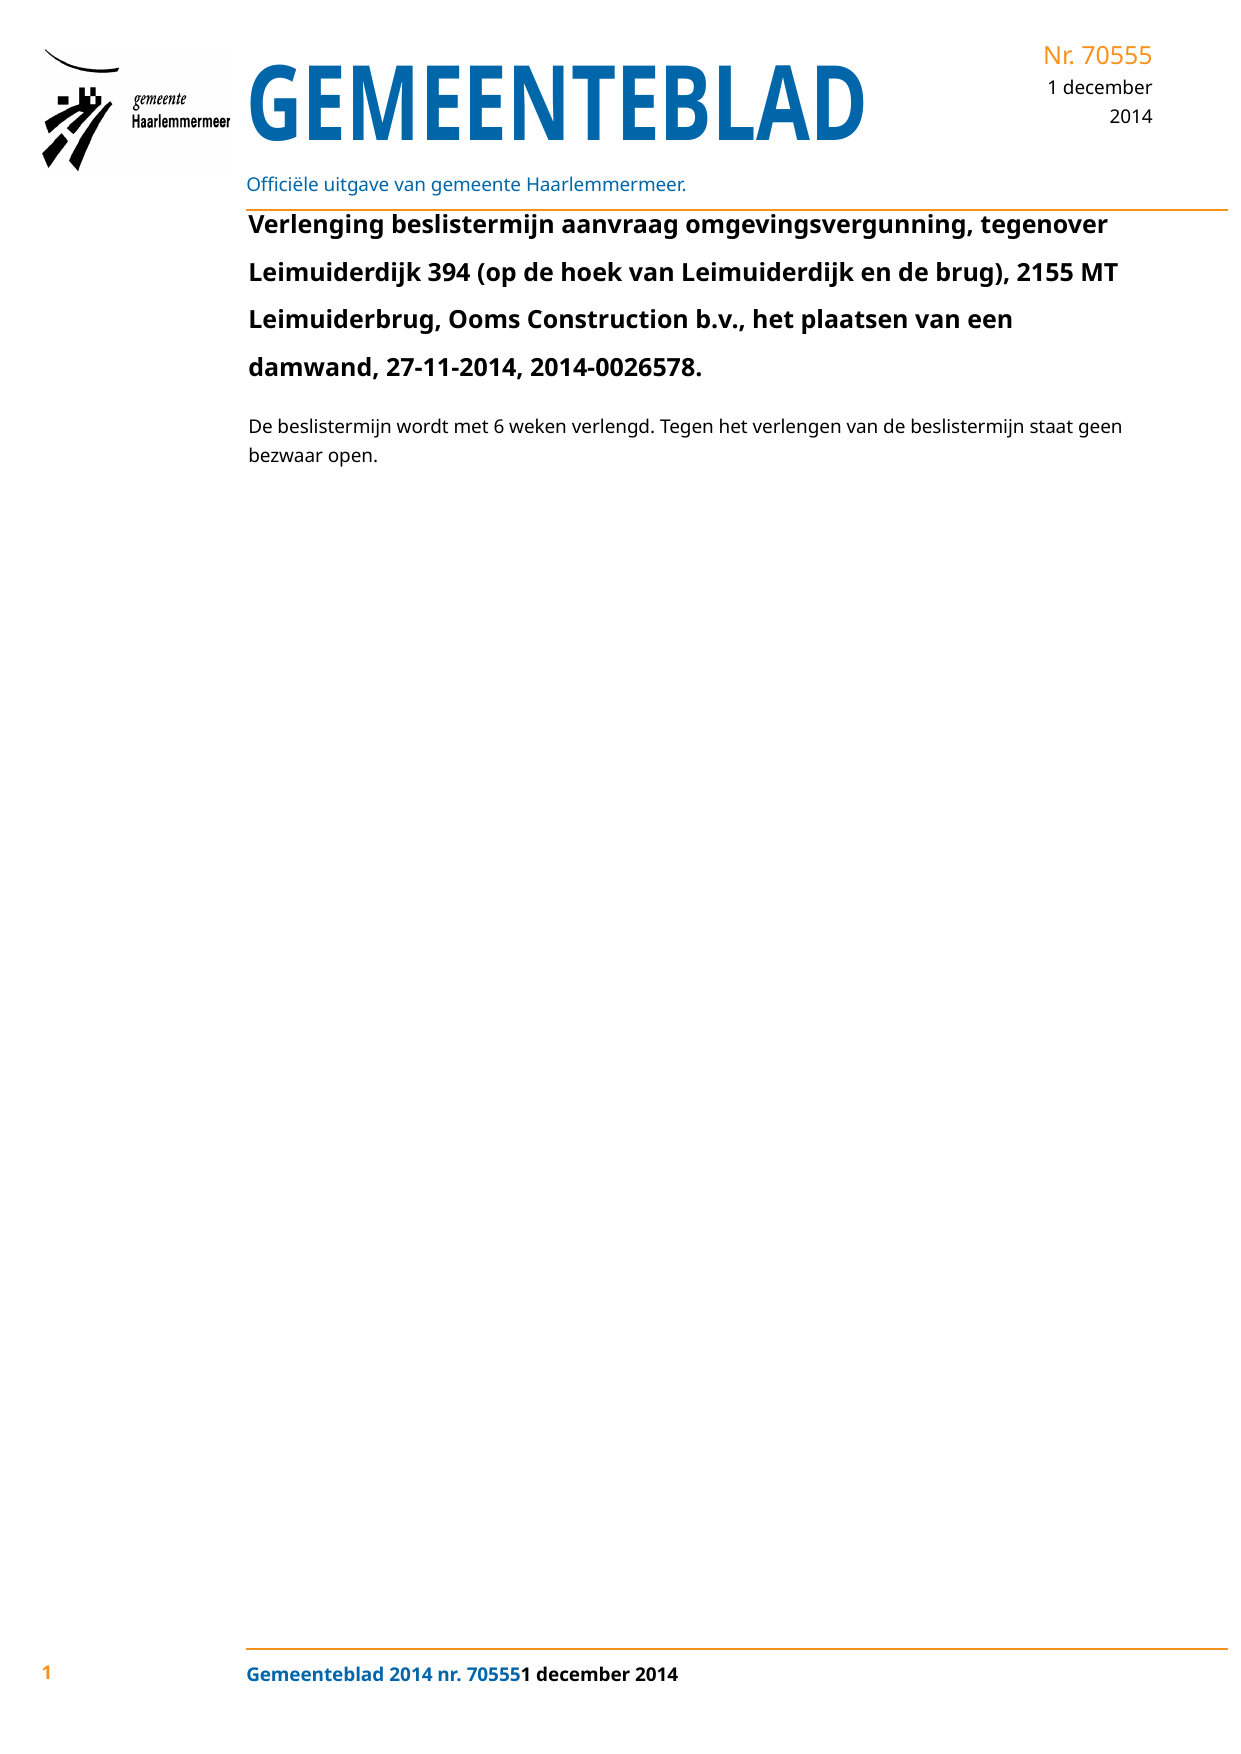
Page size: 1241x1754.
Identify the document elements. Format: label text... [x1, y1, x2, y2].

text Verlenging beslistermijn aanvraag omgevingsvergunning, tegenover Leimuiderdijk 394 (op de hoek van Leimuiderdijk en de brug), 2155 MT Leimuiderbrug, Ooms Construction b.v., het plaatsen van een damwand, 27-11-2014, 2014-0026578. [248, 211, 1152, 384]
picture [41, 47, 231, 172]
text De beslistermijn wordt met 6 weken verlengd. Tegen het verlengen van de beslistermijn staat geen bezwaar open. [248, 413, 1152, 468]
